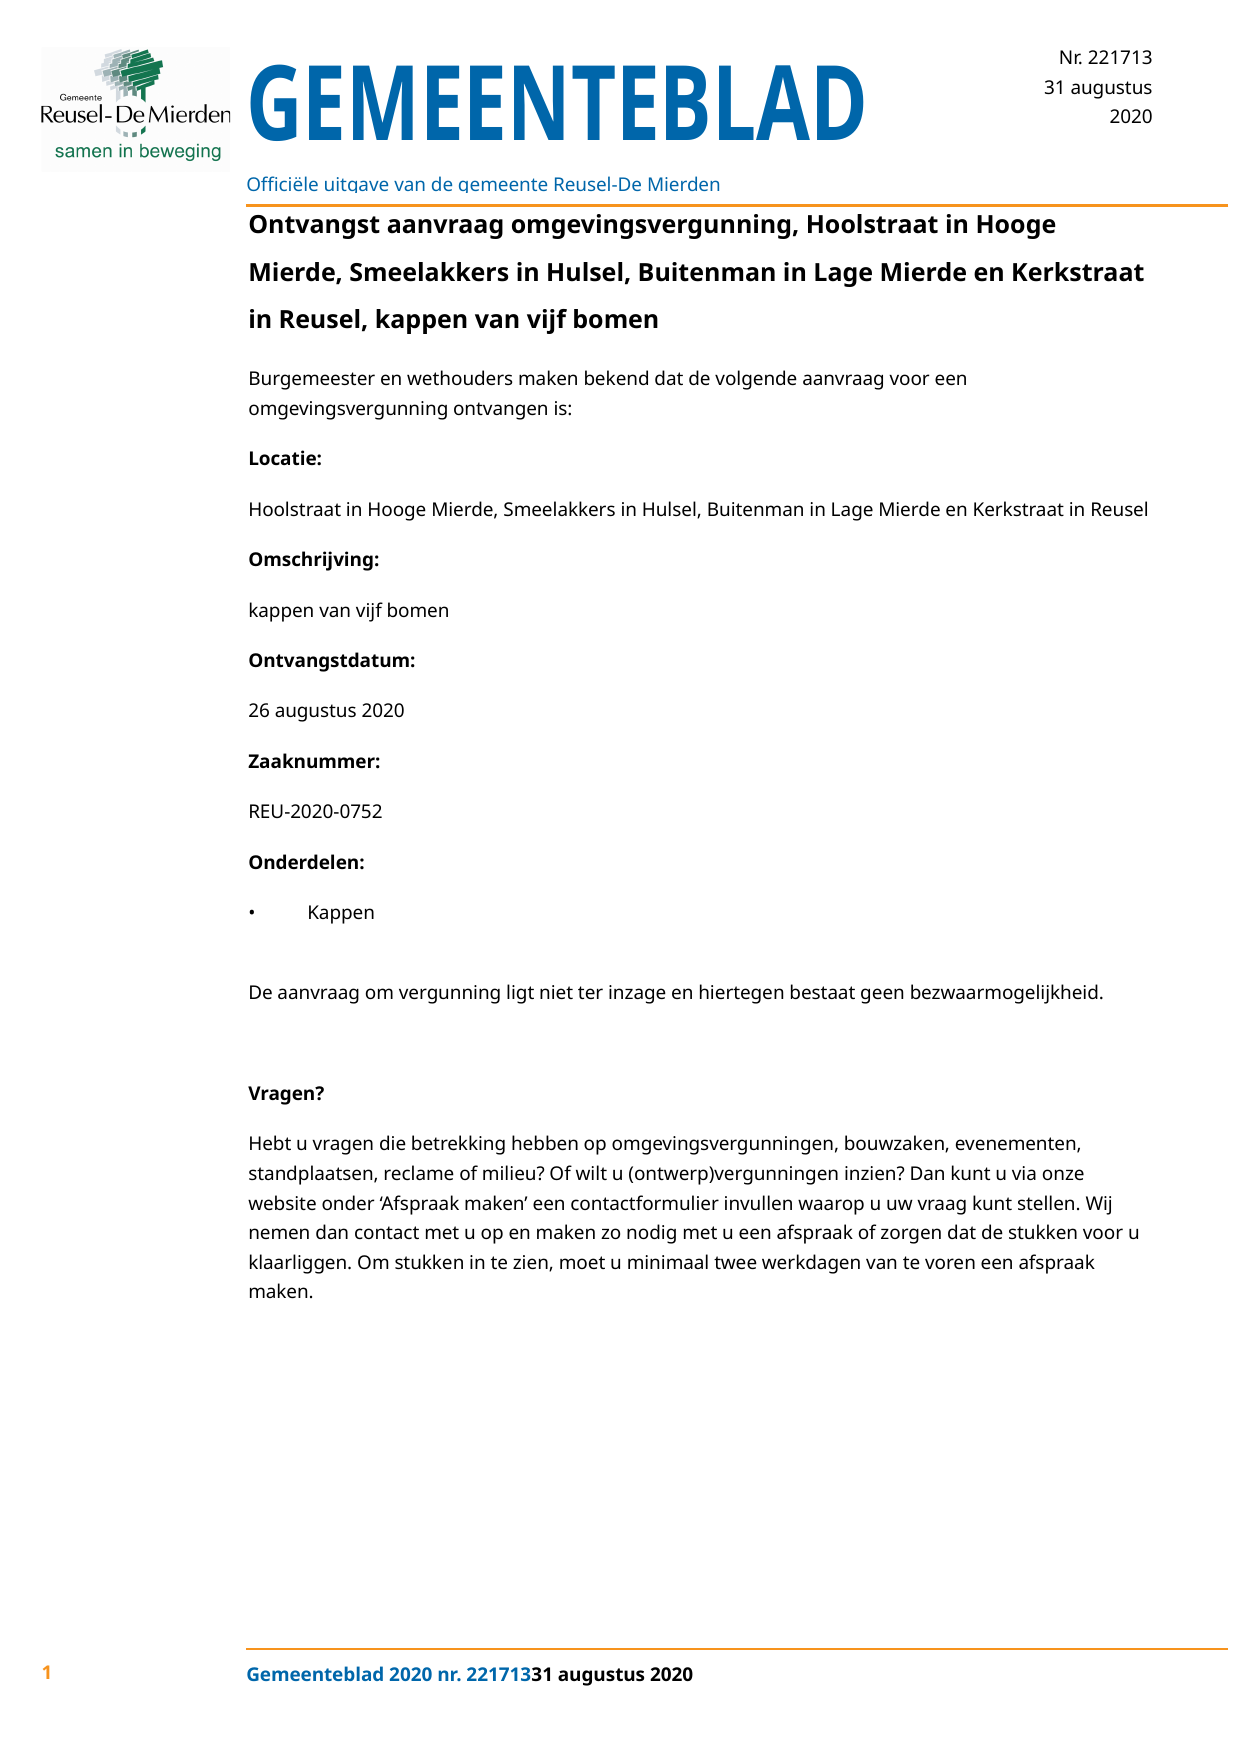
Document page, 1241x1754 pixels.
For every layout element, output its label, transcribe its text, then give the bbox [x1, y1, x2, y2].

text Hoolstraat in Hooge Mierde, Smeelakkers in Hulsel, Buitenman in Lage Mierde en Kerkstraat in Reusel [248, 496, 1152, 522]
text Vragen? [248, 1080, 1152, 1106]
text Locatie: [248, 446, 1152, 471]
text 26 augustus 2020 [248, 698, 1152, 723]
text Ontvangst aanvraag omgevingsvergunning, Hoolstraat in Hooge Mierde, Smeelakkers in Hulsel, Buitenman in Lage Mierde en Kerkstraat in Reusel, kappen van vijf bomen [248, 207, 1152, 336]
text kappen van vijf bomen [248, 597, 1152, 622]
text Hebt u vragen die betrekking hebben op omgevingsvergunningen, bouwzaken, evenementen, standplaatsen, reclame of milieu? Of wilt u (ontwerp)vergunningen inzien? Dan kunt u via onze website onder ‘Afspraak maken’ een contactformulier invullen waarop u uw vraag kunt stellen. Wij nemen dan contact met u op en maken zo nodig met u een afspraak of zorgen dat de stukken voor u klaarliggen. Om stukken in te zien, moet u minimaal twee werkdagen van te voren een afspraak maken. [248, 1131, 1152, 1304]
list Kappen [248, 899, 1152, 925]
text Burgemeester en wethouders maken bekend dat de volgende aanvraag voor een omgevingsvergunning ontvangen is: [248, 366, 1152, 421]
picture [41, 47, 231, 172]
text Onderdelen: [248, 849, 1152, 874]
text Omschrijving: [248, 546, 1152, 572]
text Ontvangstdatum: [248, 647, 1152, 673]
text REU-2020-0752 [248, 798, 1152, 824]
text Zaaknummer: [248, 748, 1152, 774]
text De aanvraag om vergunning ligt niet ter inzage en hiertegen bestaat geen bezwaarmogelijkheid. [248, 979, 1152, 1005]
